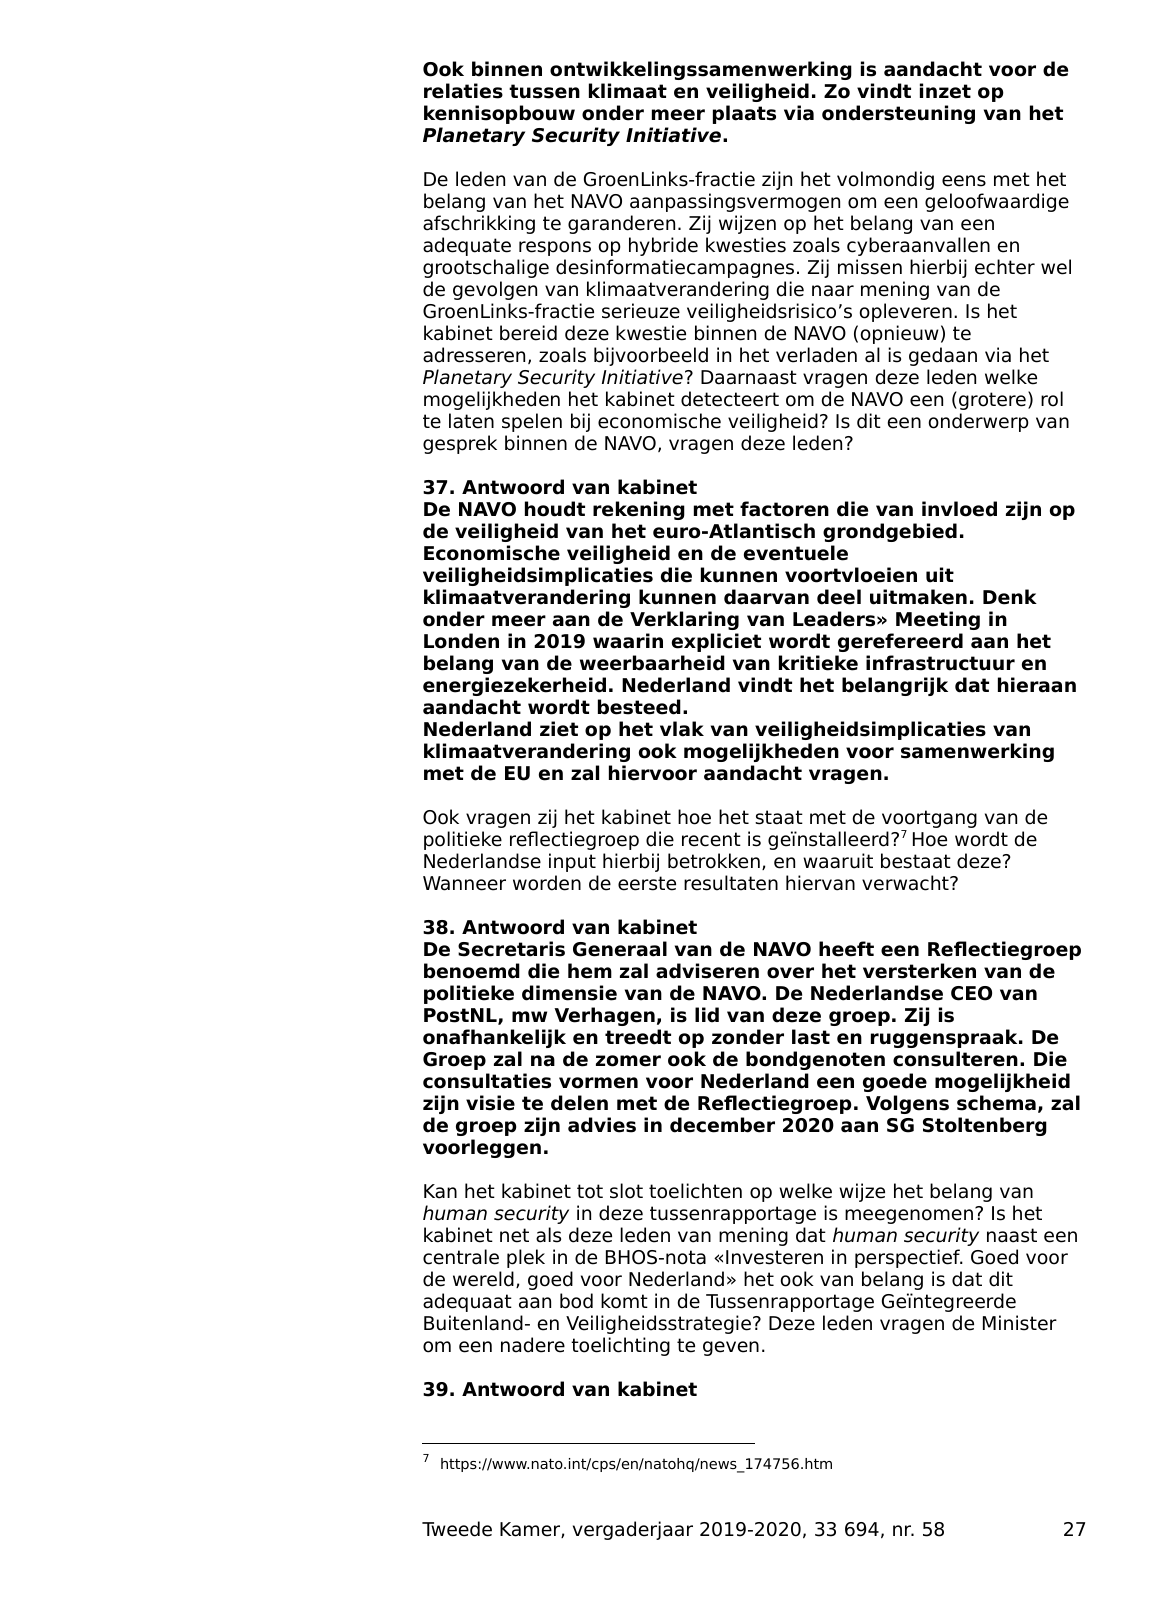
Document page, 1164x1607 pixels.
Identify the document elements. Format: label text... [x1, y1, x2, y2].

text De NAVO houdt rekening met factoren die van invloed zijn op de veiligheid van het euro-Atlantisch grondgebied. Economische veiligheid en de eventuele veiligheidsimplicaties die kunnen voortvloeien uit klimaatverandering kunnen daarvan deel uitmaken. Denk onder meer aan de Verklaring van Leaders» Meeting in Londen in 2019 waarin expliciet wordt gerefereerd aan het belang van de weerbaarheid van kritieke infrastructuur en energiezekerheid. Nederland vindt het belangrijk dat hieraan aandacht wordt besteed. [422, 499, 1087, 719]
text 37. Antwoord van kabinet [422, 477, 1087, 499]
text De leden van de GroenLinks-fractie zijn het volmondig eens met het belang van het NAVO aanpassingsvermogen om een geloofwaardige afschrikking te garanderen. Zij wijzen op het belang van een adequate respons op hybride kwesties zoals cyberaanvallen en grootschalige desinformatiecampagnes. Zij missen hierbij echter wel de gevolgen van klimaatverandering die naar mening van de GroenLinks-fractie serieuze veiligheidsrisico’s opleveren. Is het kabinet bereid deze kwestie binnen de NAVO (opnieuw) te adresseren, zoals bijvoorbeeld in het verladen al is gedaan via het Planetary Security Initiative? Daarnaast vragen deze leden welke mogelijkheden het kabinet detecteert om de NAVO een (grotere) rol te laten spelen bij economische veiligheid? Is dit een onderwerp van gesprek binnen de NAVO, vragen deze leden? [422, 169, 1087, 455]
text 38. Antwoord van kabinet [422, 917, 1087, 939]
text De Secretaris Generaal van de NAVO heeft een Reflectiegroep benoemd die hem zal adviseren over het versterken van de politieke dimensie van de NAVO. De Nederlandse CEO van PostNL, mw Verhagen, is lid van deze groep. Zij is onafhankelijk en treedt op zonder last en ruggenspraak. De Groep zal na de zomer ook de bondgenoten consulteren. Die consultaties vormen voor Nederland een goede mogelijkheid zijn visie te delen met de Reflectiegroep. Volgens schema, zal de groep zijn advies in december 2020 aan SG Stoltenberg voorleggen. [422, 939, 1087, 1159]
text Kan het kabinet tot slot toelichten op welke wijze het belang van human security in deze tussenrapportage is meegenomen? Is het kabinet net als deze leden van mening dat human security naast een centrale plek in de BHOS-nota «Investeren in perspectief. Goed voor de wereld, goed voor Nederland» het ook van belang is dat dit adequaat aan bod komt in de Tussenrapportage Geïntegreerde Buitenland- en Veiligheidsstrategie? Deze leden vragen de Minister om een nadere toelichting te geven. [422, 1181, 1087, 1357]
text Ook vragen zij het kabinet hoe het staat met de voortgang van de politieke reflectiegroep die recent is geïnstalleerd?Hoe wordt de Nederlandse input hierbij betrokken, en waaruit bestaat deze? Wanneer worden de eerste resultaten hiervan verwacht? [422, 807, 1087, 895]
text https://www.nato.int/cps/en/natohq/news_174756.htm [422, 1452, 1087, 1474]
text Nederland ziet op het vlak van veiligheidsimplicaties van klimaatverandering ook mogelijkheden voor samenwerking met de EU en zal hiervoor aandacht vragen. [422, 719, 1087, 785]
text 39. Antwoord van kabinet [422, 1379, 1087, 1401]
text Ook binnen ontwikkelingssamenwerking is aandacht voor de relaties tussen klimaat en veiligheid. Zo vindt inzet op kennisopbouw onder meer plaats via ondersteuning van het Planetary Security Initiative. [422, 59, 1087, 147]
